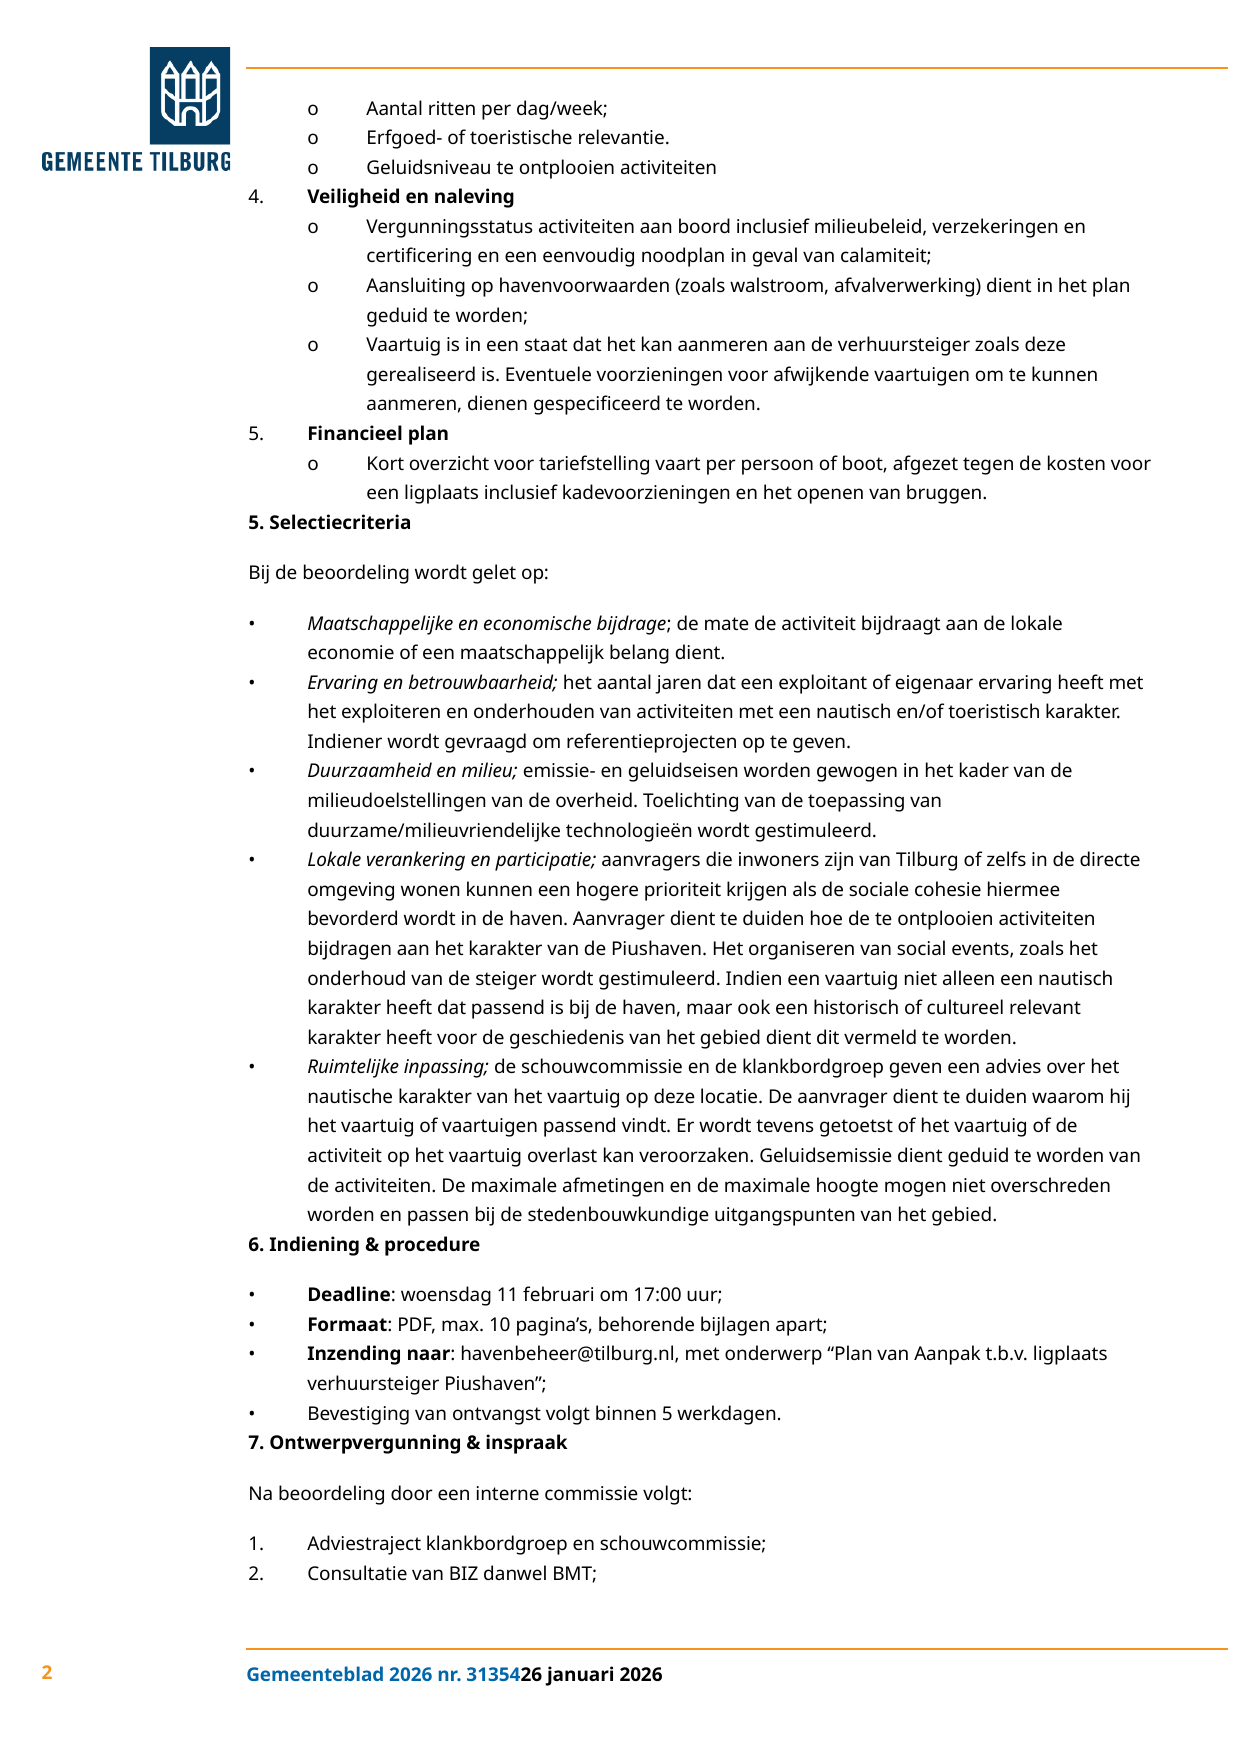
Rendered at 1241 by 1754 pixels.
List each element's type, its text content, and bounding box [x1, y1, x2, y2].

list Ruimtelijke inpassing; de schouwcommissie en de klankbordgroep geven een advies over het nautische karakter van het vaartuig op deze locatie. De aanvrager dient te duiden waarom hij het vaartuig of vaartuigen passend vindt. Er wordt tevens getoetst of het vaartuig of de activiteit op het vaartuig overlast kan veroorzaken. Geluidsemissie dient geduid te worden van de activiteiten. De maximale afmetingen en de maximale hoogte mogen niet overschreden worden en passen bij de stedenbouwkundige uitgangspunten van het gebied. [248, 1053, 1152, 1227]
list Vergunningsstatus activiteiten aan boord inclusief milieubeleid, verzekeringen en certificering en een eenvoudig noodplan in geval van calamiteit; [307, 213, 1152, 268]
list Aantal ritten per dag/week; [307, 95, 1152, 121]
text 5. Selectiecriteria [248, 509, 1152, 535]
list Deadline: woensdag 11 februari om 17:00 uur; [248, 1281, 1152, 1307]
list Kort overzicht voor tariefstelling vaart per persoon of boot, afgezet tegen de kosten voor een ligplaats inclusief kadevoorzieningen en het openen van bruggen. [307, 450, 1152, 505]
list Bevestiging van ontvangst volgt binnen 5 werkdagen. [248, 1400, 1152, 1426]
text Na beoordeling door een interne commissie volgt: [248, 1480, 1152, 1506]
list Lokale verankering en participatie; aanvragers die inwoners zijn van Tilburg of zelfs in de directe omgeving wonen kunnen een hogere prioriteit krijgen als de sociale cohesie hiermee bevorderd wordt in de haven. Aanvrager dient te duiden hoe de te ontplooien activiteiten bijdragen aan het karakter van de Piushaven. Het organiseren van social events, zoals het onderhoud van de steiger wordt gestimuleerd. Indien een vaartuig niet alleen een nautisch karakter heeft dat passend is bij de haven, maar ook een historisch of cultureel relevant karakter heeft voor de geschiedenis van het gebied dient dit vermeld te worden. [248, 846, 1152, 1050]
list Consultatie van BIZ danwel BMT; [248, 1560, 1152, 1586]
list Vaartuig is in een staat dat het kan aanmeren aan de verhuursteiger zoals deze gerealiseerd is. Eventuele voorzieningen voor afwijkende vaartuigen om te kunnen aanmeren, dienen gespecificeerd te worden. [307, 331, 1152, 416]
list Veiligheid en naleving [248, 183, 1152, 209]
list Erfgoed- of toeristische relevantie. [307, 124, 1152, 150]
text 7. Ontwerpvergunning & inspraak [248, 1429, 1152, 1455]
list Aansluiting op havenvoorwaarden (zoals walstroom, afvalverwerking) dient in het plan geduid te worden; [307, 272, 1152, 328]
list Maatschappelijke en economische bijdrage; de mate de activiteit bijdraagt aan de lokale economie of een maatschappelijk belang dient. [248, 610, 1152, 665]
list Geluidsniveau te ontplooien activiteiten [307, 154, 1152, 180]
text 6. Indiening & procedure [248, 1231, 1152, 1257]
text Bij de beoordeling wordt gelet op: [248, 559, 1152, 585]
list Duurzaamheid en milieu; emissie- en geluidseisen worden gewogen in het kader van de milieudoelstellingen van de overheid. Toelichting van de toepassing van duurzame/milieuvriendelijke technologieën wordt gestimuleerd. [248, 758, 1152, 843]
list Inzending naar: havenbeheer@tilburg.nl, met onderwerp “Plan van Aanpak t.b.v. ligplaats verhuursteiger Piushaven”; [248, 1341, 1152, 1396]
list Financieel plan [248, 420, 1152, 446]
list Adviestraject klankbordgroep en schouwcommissie; [248, 1530, 1152, 1556]
list Ervaring en betrouwbaarheid; het aantal jaren dat een exploitant of eigenaar ervaring heeft met het exploiteren en onderhouden van activiteiten met een nautisch en/of toeristisch karakter. Indiener wordt gevraagd om referentieprojecten op te geven. [248, 669, 1152, 754]
list Formaat: PDF, max. 10 pagina’s, behorende bijlagen apart; [248, 1311, 1152, 1337]
picture [41, 47, 231, 172]
